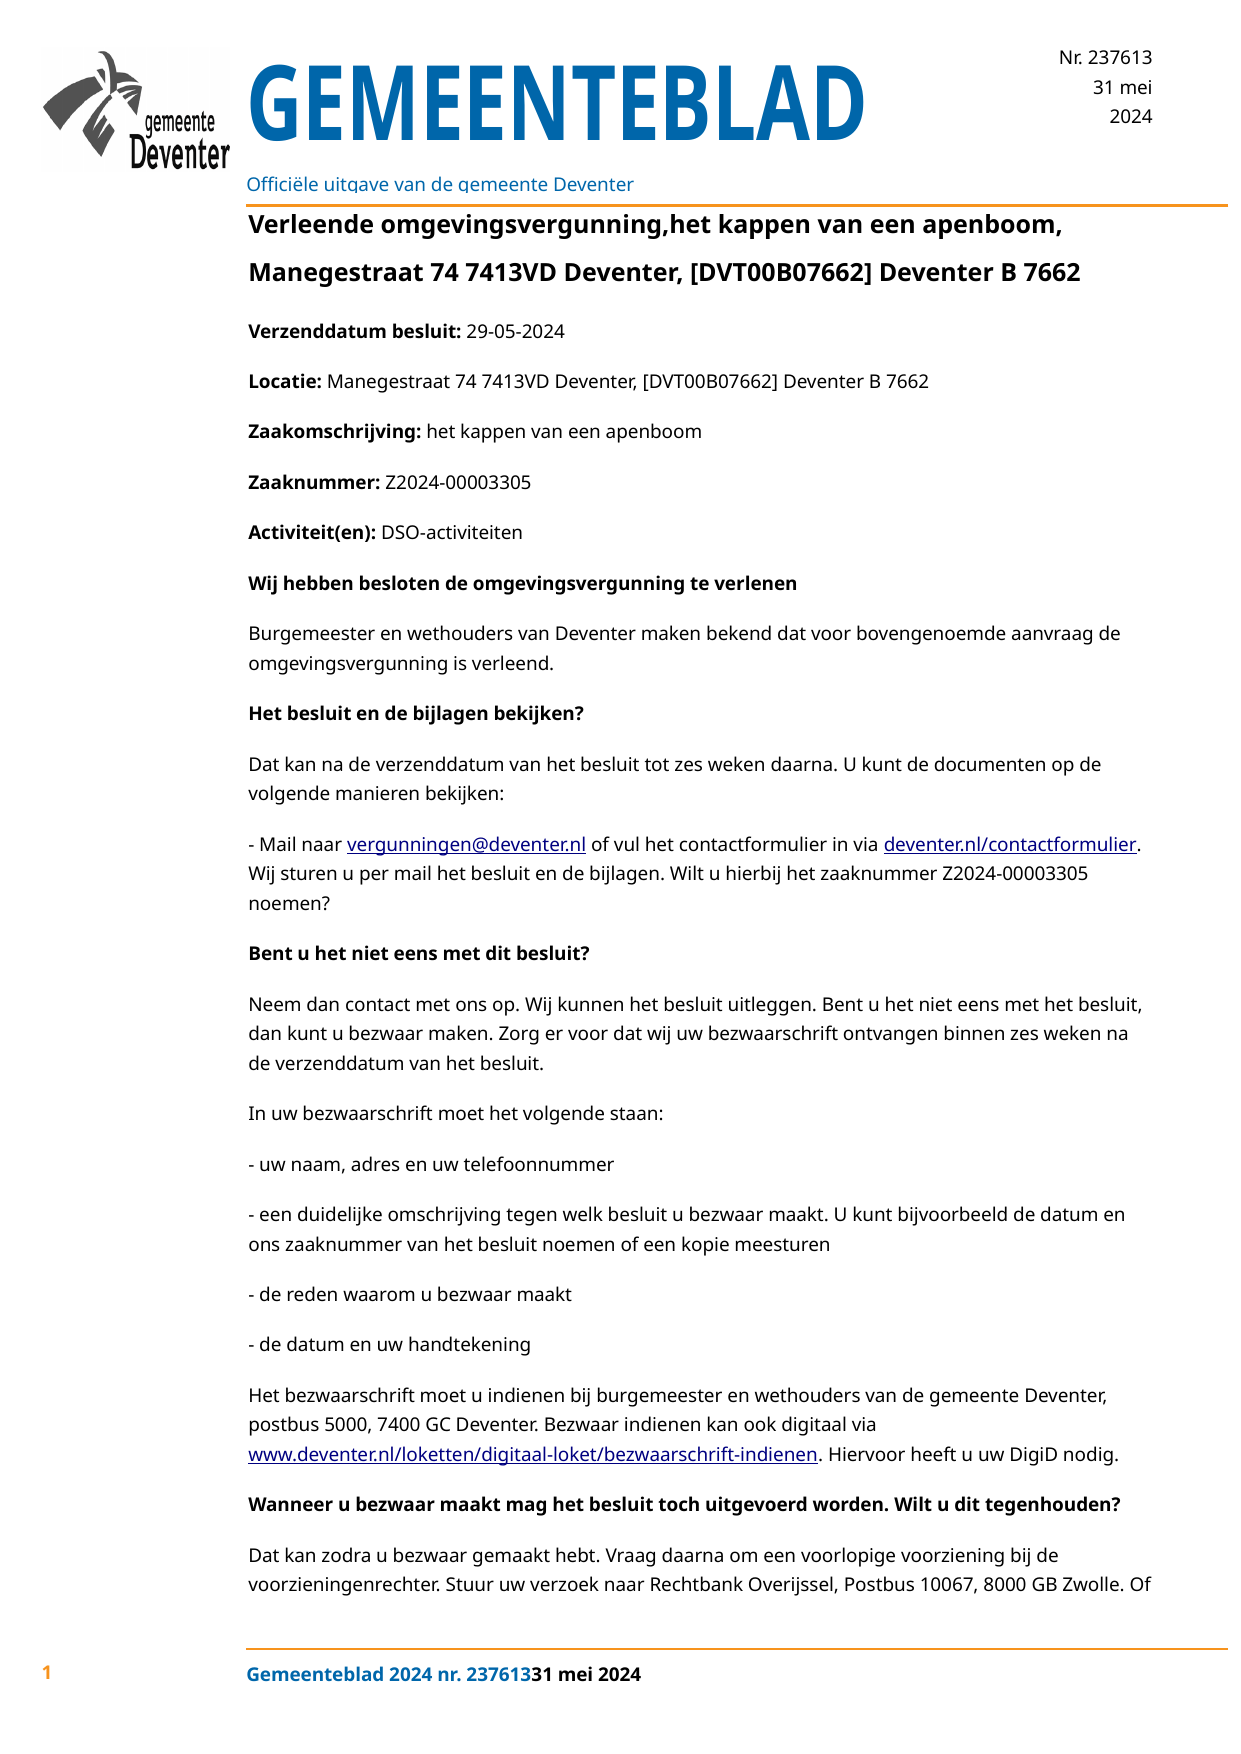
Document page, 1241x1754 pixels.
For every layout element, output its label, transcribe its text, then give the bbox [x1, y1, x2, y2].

text Activiteit(en): DSO-activiteiten [248, 519, 1152, 545]
text Dat kan na de verzenddatum van het besluit tot zes weken daarna. U kunt de documenten op de volgende manieren bekijken: [248, 751, 1152, 806]
text - een duidelijke omschrijving tegen welk besluit u bezwaar maakt. U kunt bijvoorbeeld de datum en ons zaaknummer van het besluit noemen of een kopie meesturen [248, 1201, 1152, 1257]
text Locatie: Manegestraat 74 7413VD Deventer, [DVT00B07662] Deventer B 7662 [248, 368, 1152, 394]
text Dat kan zodra u bezwaar gemaakt hebt. Vraag daarna om een voorlopige voorziening bij de voorzieningenrechter. Stuur uw verzoek naar Rechtbank Overijssel, Postbus 10067, 8000 GB Zwolle. Of [248, 1542, 1152, 1597]
text Het bezwaarschrift moet u indienen bij burgemeester en wethouders van de gemeente Deventer, postbus 5000, 7400 GC Deventer. Bezwaar indienen kan ook digitaal via www.deventer.nl/loketten/digitaal-loket/bezwaarschrift-indienen. Hiervoor heeft u uw DigiD nodig. [248, 1382, 1152, 1467]
text Zaakomschrijving: het kappen van een apenboom [248, 419, 1152, 444]
text Wanneer u bezwaar maakt mag het besluit toch uitgevoerd worden. Wilt u dit tegenhouden? [248, 1492, 1152, 1517]
text - uw naam, adres en uw telefoonnummer [248, 1151, 1152, 1177]
text Verzenddatum besluit: 29-05-2024 [248, 318, 1152, 344]
text Wij hebben besloten de omgevingsvergunning te verlenen [248, 570, 1152, 596]
text Bent u het niet eens met dit besluit? [248, 940, 1152, 966]
picture [41, 47, 231, 172]
text - de reden waarom u bezwaar maakt [248, 1281, 1152, 1307]
text - de datum en uw handtekening [248, 1332, 1152, 1357]
text In uw bezwaarschrift moet het volgende staan: [248, 1100, 1152, 1126]
text Het besluit en de bijlagen bekijken? [248, 700, 1152, 726]
text Neem dan contact met ons op. Wij kunnen het besluit uitleggen. Bent u het niet eens met het besluit, dan kunt u bezwaar maken. Zorg er voor dat wij uw bezwaarschrift ontvangen binnen zes weken na de verzenddatum van het besluit. [248, 991, 1152, 1076]
text Verleende omgevingsvergunning,het kappen van een apenboom, Manegestraat 74 7413VD Deventer, [DVT00B07662] Deventer B 7662 [248, 207, 1152, 288]
text Zaaknummer: Z2024-00003305 [248, 469, 1152, 495]
text - Mail naar vergunningen@deventer.nl of vul het contactformulier in via deventer.nl/contactformulier. Wij sturen u per mail het besluit en de bijlagen. Wilt u hierbij het zaaknummer Z2024-00003305 noemen? [248, 831, 1152, 916]
text Burgemeester en wethouders van Deventer maken bekend dat voor bovengenoemde aanvraag de omgevingsvergunning is verleend. [248, 620, 1152, 676]
